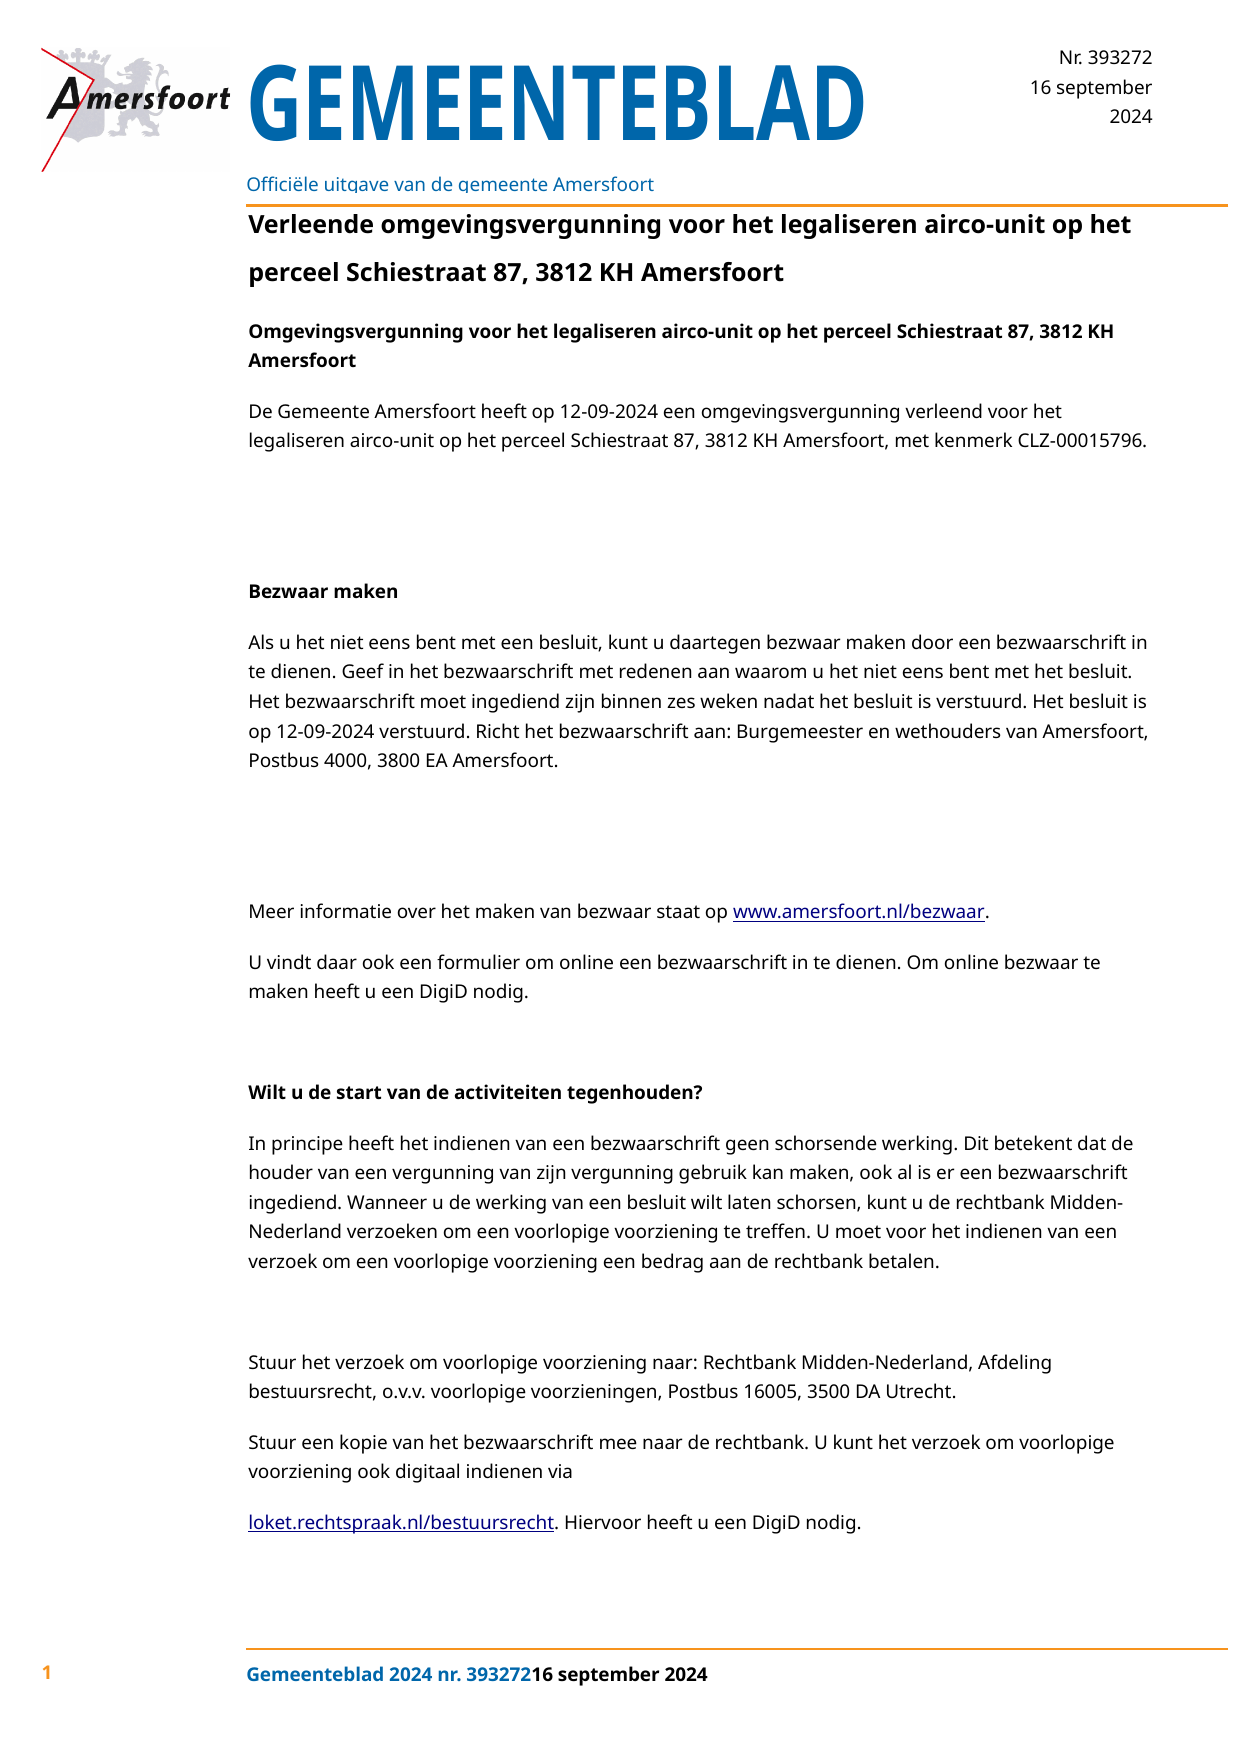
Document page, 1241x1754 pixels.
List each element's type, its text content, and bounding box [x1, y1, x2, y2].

text loket.rechtspraak.nl/bestuursrecht. Hiervoor heeft u een DigiD nodig. [248, 1509, 1152, 1535]
text Stuur het verzoek om voorlopige voorziening naar: Rechtbank Midden-Nederland, Afdeling bestuursrecht, o.v.v. voorlopige voorzieningen, Postbus 16005, 3500 DA Utrecht. [248, 1349, 1152, 1404]
text Stuur een kopie van het bezwaarschrift mee naar de rechtbank. U kunt het verzoek om voorlopige voorziening ook digitaal indienen via [248, 1429, 1152, 1484]
picture [41, 47, 231, 172]
text Als u het niet eens bent met een besluit, kunt u daartegen bezwaar maken door een bezwaarschrift in te dienen. Geef in het bezwaarschrift met redenen aan waarom u het niet eens bent met het besluit. Het bezwaarschrift moet ingediend zijn binnen zes weken nadat het besluit is verstuurd. Het besluit is op 12-09-2024 verstuurd. Richt het bezwaarschrift aan: Burgemeester en wethouders van Amersfoort, Postbus 4000, 3800 EA Amersfoort. [248, 629, 1152, 773]
text Verleende omgevingsvergunning voor het legaliseren airco-unit op het perceel Schiestraat 87, 3812 KH Amersfoort [248, 207, 1152, 288]
text Omgevingsvergunning voor het legaliseren airco-unit op het perceel Schiestraat 87, 3812 KH Amersfoort [248, 318, 1152, 373]
text Wilt u de start van de activiteiten tegenhouden? [248, 1079, 1152, 1105]
text U vindt daar ook een formulier om online een bezwaarschrift in te dienen. Om online bezwaar te maken heeft u een DigiD nodig. [248, 949, 1152, 1004]
text Meer informatie over het maken van bezwaar staat op www.amersfoort.nl/bezwaar. [248, 899, 1152, 924]
text In principe heeft het indienen van een bezwaarschrift geen schorsende werking. Dit betekent dat de houder van een vergunning van zijn vergunning gebruik kan maken, ook al is er een bezwaarschrift ingediend. Wanneer u de werking van een besluit wilt laten schorsen, kunt u de rechtbank Midden-Nederland verzoeken om een voorlopige voorziening te treffen. U moet voor het indienen van een verzoek om een voorlopige voorziening een bedrag aan de rechtbank betalen. [248, 1130, 1152, 1274]
text Bezwaar maken [248, 579, 1152, 604]
text De Gemeente Amersfoort heeft op 12-09-2024 een omgevingsvergunning verleend voor het legaliseren airco-unit op het perceel Schiestraat 87, 3812 KH Amersfoort, met kenmerk CLZ-00015796. [248, 398, 1152, 453]
